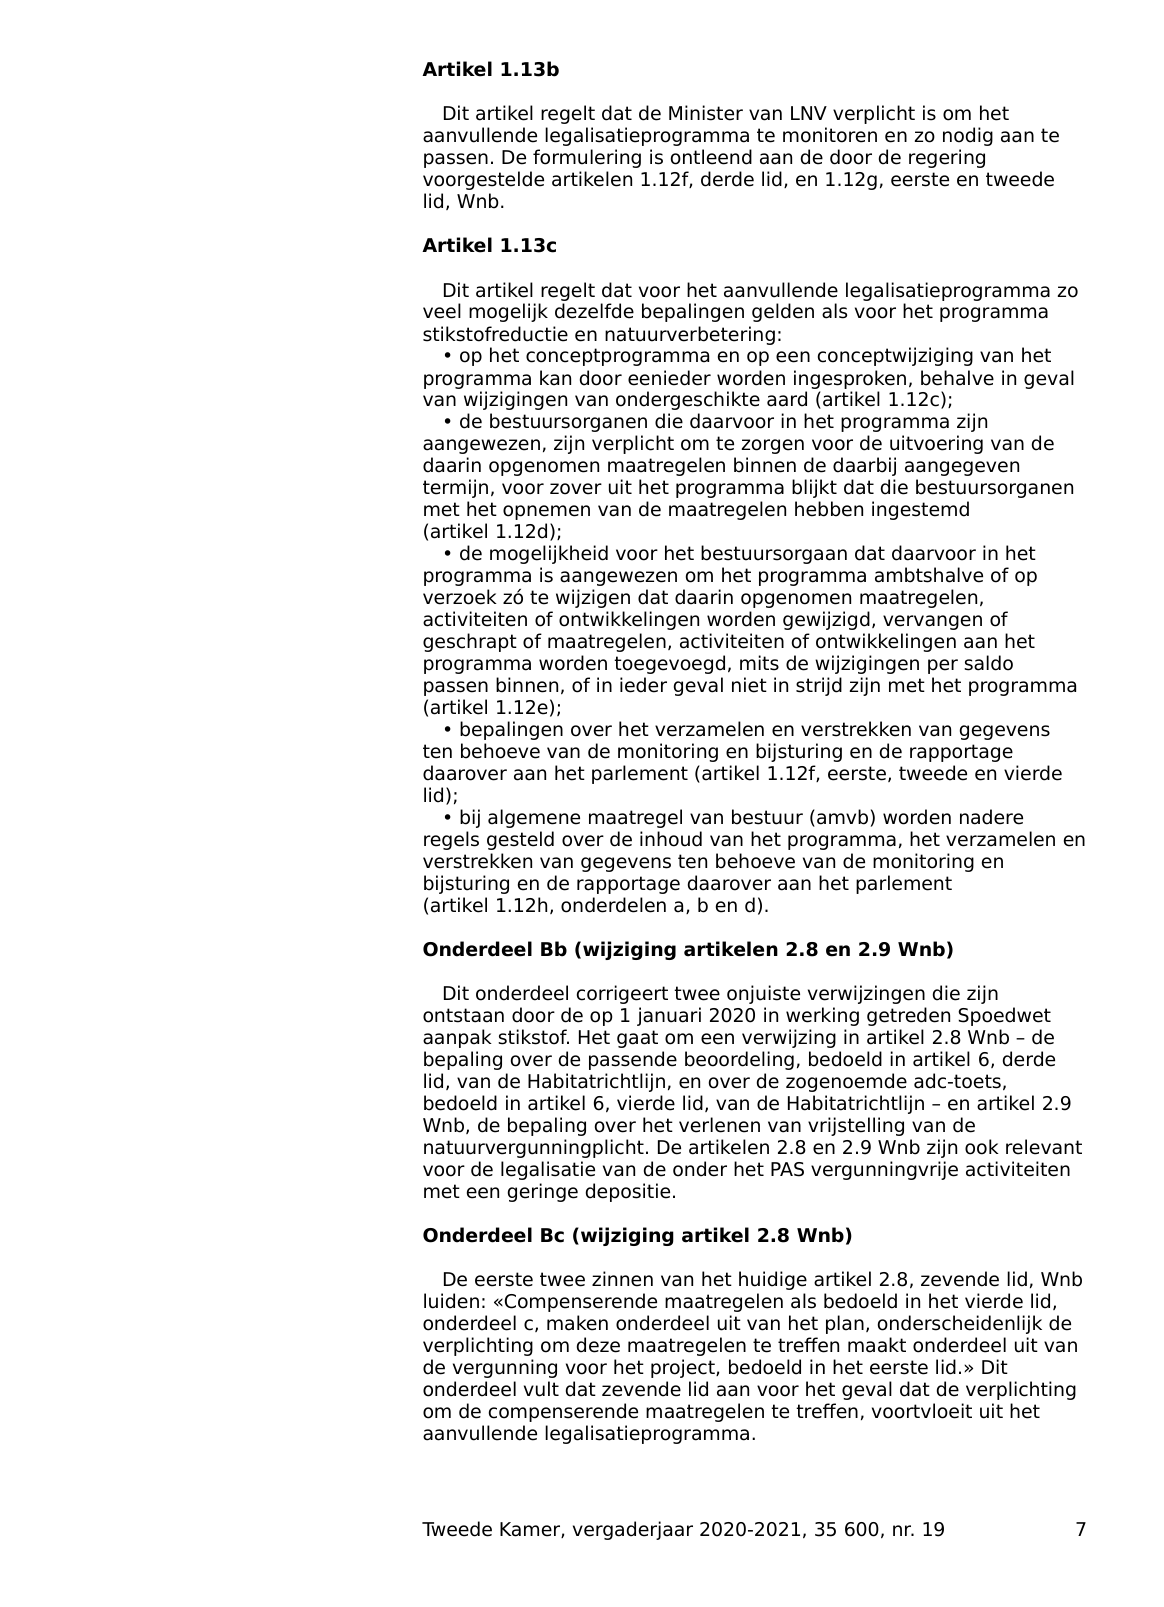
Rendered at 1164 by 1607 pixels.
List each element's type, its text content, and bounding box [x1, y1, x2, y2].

text Dit artikel regelt dat voor het aanvullende legalisatieprogramma zo veel mogelijk dezelfde bepalingen gelden als voor het programma stikstofreductie en natuurverbetering: [422, 279, 1087, 345]
text • bij algemene maatregel van bestuur (amvb) worden nadere regels gesteld over de inhoud van het programma, het verzamelen en verstrekken van gegevens ten behoeve van de monitoring en bijsturing en de rapportage daarover aan het parlement (artikel 1.12h, onderdelen a, b en d). [422, 807, 1087, 917]
subtitle Onderdeel Bb (wijziging artikelen 2.8 en 2.9 Wnb) [422, 939, 1087, 961]
text Dit onderdeel corrigeert twee onjuiste verwijzingen die zijn ontstaan door de op 1 januari 2020 in werking getreden Spoedwet aanpak stikstof. Het gaat om een verwijzing in artikel 2.8 Wnb – de bepaling over de passende beoordeling, bedoeld in artikel 6, derde lid, van de Habitatrichtlijn, en over de zogenoemde adc-toets, bedoeld in artikel 6, vierde lid, van de Habitatrichtlijn – en artikel 2.9 Wnb, de bepaling over het verlenen van vrijstelling van de natuurvergunningplicht. De artikelen 2.8 en 2.9 Wnb zijn ook relevant voor de legalisatie van de onder het PAS vergunningvrije activiteiten met een geringe depositie. [422, 983, 1087, 1203]
subtitle Onderdeel Bc (wijziging artikel 2.8 Wnb) [422, 1225, 1087, 1247]
subtitle Artikel 1.13b [422, 59, 1087, 81]
text Dit artikel regelt dat de Minister van LNV verplicht is om het aanvullende legalisatieprogramma te monitoren en zo nodig aan te passen. De formulering is ontleend aan de door de regering voorgestelde artikelen 1.12f, derde lid, en 1.12g, eerste en tweede lid, Wnb. [422, 103, 1087, 213]
text • op het conceptprogramma en op een conceptwijziging van het programma kan door eenieder worden ingesproken, behalve in geval van wijzigingen van ondergeschikte aard (artikel 1.12c); [422, 345, 1087, 411]
text • de mogelijkheid voor het bestuursorgaan dat daarvoor in het programma is aangewezen om het programma ambtshalve of op verzoek zó te wijzigen dat daarin opgenomen maatregelen, activiteiten of ontwikkelingen worden gewijzigd, vervangen of geschrapt of maatregelen, activiteiten of ontwikkelingen aan het programma worden toegevoegd, mits de wijzigingen per saldo passen binnen, of in ieder geval niet in strijd zijn met het programma (artikel 1.12e); [422, 543, 1087, 719]
text De eerste twee zinnen van het huidige artikel 2.8, zevende lid, Wnb luiden: «Compenserende maatregelen als bedoeld in het vierde lid, onderdeel c, maken onderdeel uit van het plan, onderscheidenlijk de verplichting om deze maatregelen te treffen maakt onderdeel uit van de vergunning voor het project, bedoeld in het eerste lid.» Dit onderdeel vult dat zevende lid aan voor het geval dat de verplichting om de compenserende maatregelen te treffen, voortvloeit uit het aanvullende legalisatieprogramma. [422, 1269, 1087, 1445]
text • bepalingen over het verzamelen en verstrekken van gegevens ten behoeve van de monitoring en bijsturing en de rapportage daarover aan het parlement (artikel 1.12f, eerste, tweede en vierde lid); [422, 719, 1087, 807]
subtitle Artikel 1.13c [422, 235, 1087, 257]
text • de bestuursorganen die daarvoor in het programma zijn aangewezen, zijn verplicht om te zorgen voor de uitvoering van de daarin opgenomen maatregelen binnen de daarbij aangegeven termijn, voor zover uit het programma blijkt dat die bestuursorganen met het opnemen van de maatregelen hebben ingestemd (artikel 1.12d); [422, 411, 1087, 543]
